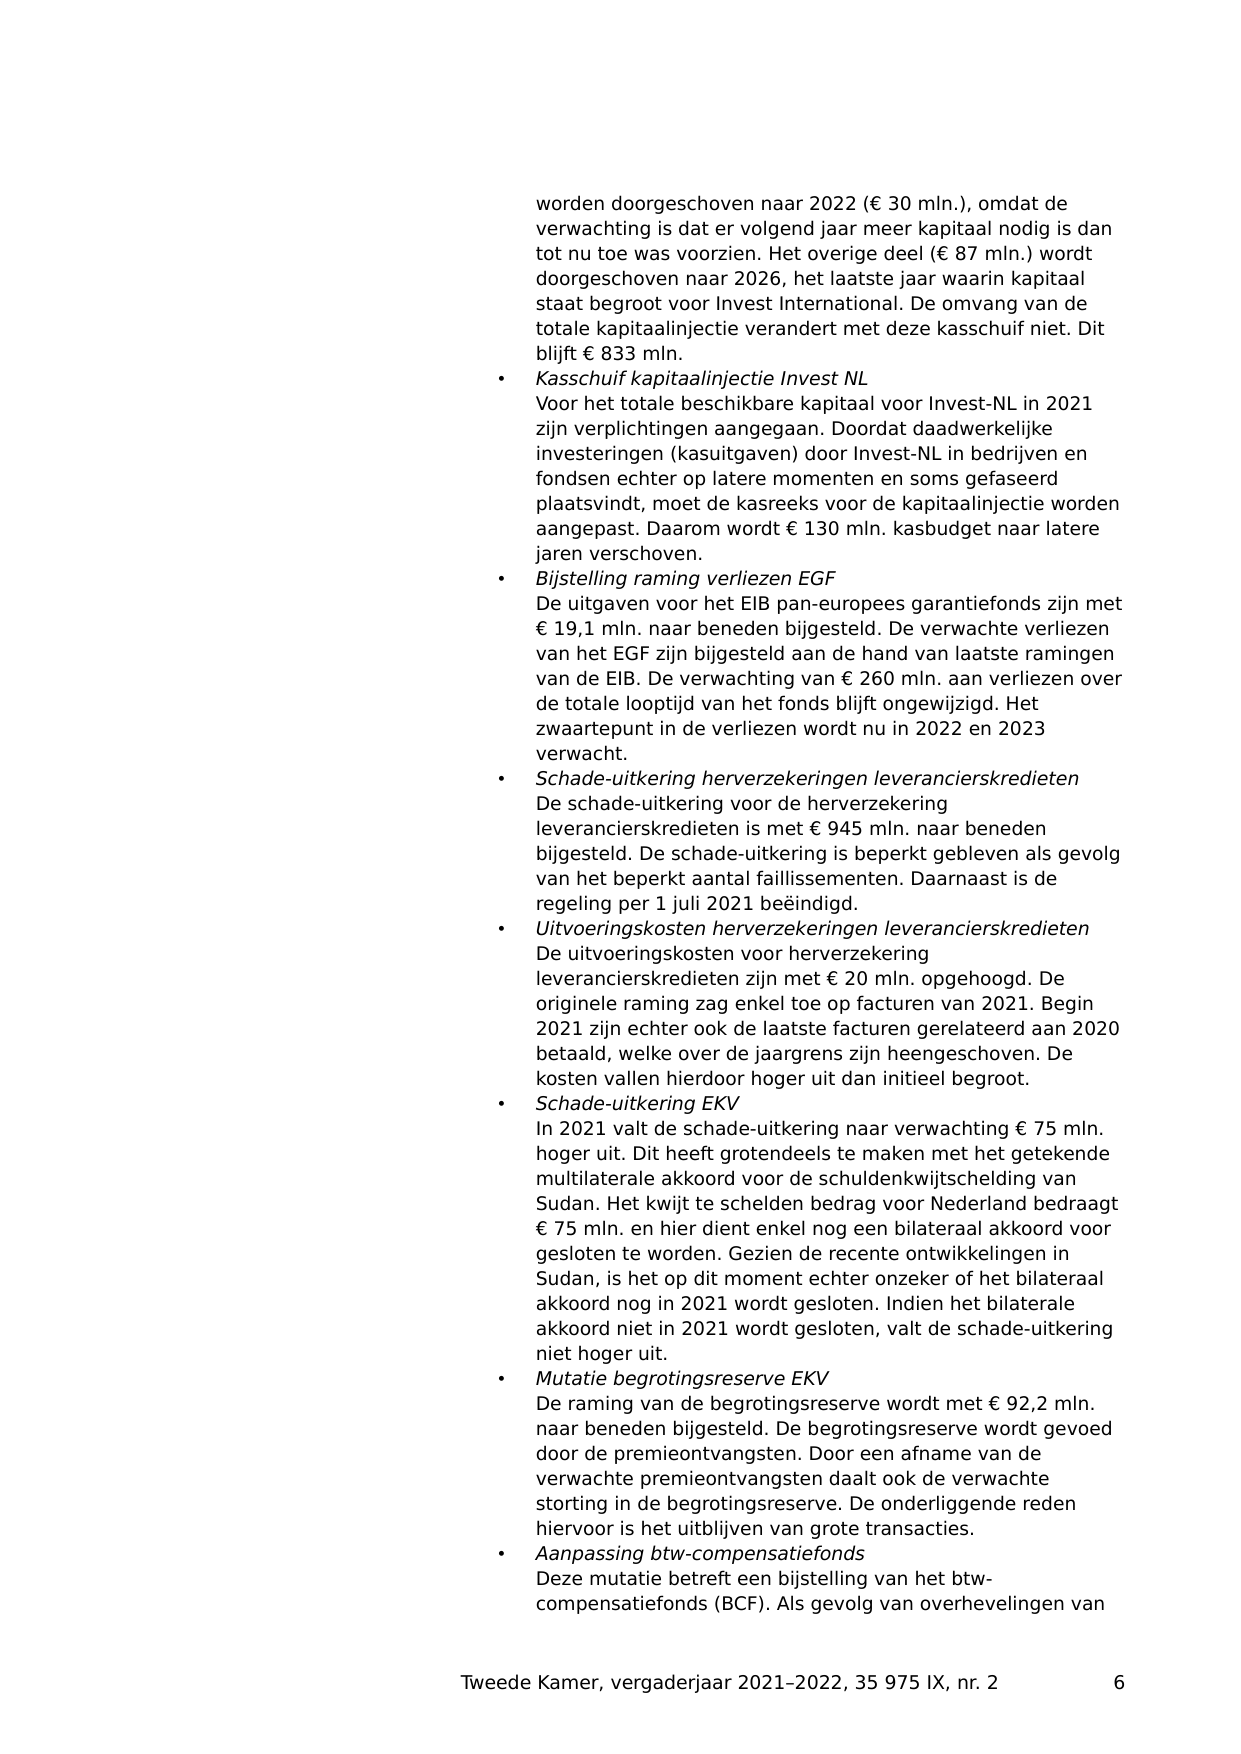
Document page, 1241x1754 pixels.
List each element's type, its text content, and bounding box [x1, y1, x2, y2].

list Schade-uitkering herverzekeringen leverancierskredieten [498, 766, 1125, 791]
list De uitgaven voor het EIB pan-europees garantiefonds zijn met € 19,1 mln. naar beneden bijgesteld. De verwachte verliezen van het EGF zijn bijgesteld aan de hand van laatste ramingen van de EIB. De verwachting van € 260 mln. aan verliezen over de totale looptijd van het fonds blijft ongewijzigd. Het zwaartepunt in de verliezen wordt nu in 2022 en 2023 verwacht. [498, 591, 1125, 766]
list Mutatie begrotingsreserve EKV [498, 1366, 1125, 1391]
list De uitvoeringskosten voor herverzekering leverancierskredieten zijn met € 20 mln. opgehoogd. De originele raming zag enkel toe op facturen van 2021. Begin 2021 zijn echter ook de laatste facturen gerelateerd aan 2020 betaald, welke over de jaargrens zijn heengeschoven. De kosten vallen hierdoor hoger uit dan initieel begroot. [498, 941, 1125, 1091]
list Kasschuif kapitaalinjectie Invest NL [498, 366, 1125, 391]
list Uitvoeringskosten herverzekeringen leverancierskredieten [498, 916, 1125, 941]
list De raming van de begrotingsreserve wordt met € 92,2 mln. naar beneden bijgesteld. De begrotingsreserve wordt gevoed door de premieontvangsten. Door een afname van de verwachte premieontvangsten daalt ook de verwachte storting in de begrotingsreserve. De onderliggende reden hiervoor is het uitblijven van grote transacties. [498, 1391, 1125, 1541]
list In 2021 valt de schade-uitkering naar verwachting € 75 mln. hoger uit. Dit heeft grotendeels te maken met het getekende multilaterale akkoord voor de schuldenkwijtschelding van Sudan. Het kwijt te schelden bedrag voor Nederland bedraagt € 75 mln. en hier dient enkel nog een bilateraal akkoord voor gesloten te worden. Gezien de recente ontwikkelingen in Sudan, is het op dit moment echter onzeker of het bilateraal akkoord nog in 2021 wordt gesloten. Indien het bilaterale akkoord niet in 2021 wordt gesloten, valt de schade-uitkering niet hoger uit. [498, 1116, 1125, 1366]
list Aanpassing btw-compensatiefonds [498, 1541, 1125, 1566]
list Voor het totale beschikbare kapitaal voor Invest-NL in 2021 zijn verplichtingen aangegaan. Doordat daadwerkelijke investeringen (kasuitgaven) door Invest-NL in bedrijven en fondsen echter op latere momenten en soms gefaseerd plaatsvindt, moet de kasreeks voor de kapitaalinjectie worden aangepast. Daarom wordt € 130 mln. kasbudget naar latere jaren verschoven. [498, 391, 1125, 566]
list De schade-uitkering voor de herverzekering leverancierskredieten is met € 945 mln. naar beneden bijgesteld. De schade-uitkering is beperkt gebleven als gevolg van het beperkt aantal faillissementen. Daarnaast is de regeling per 1 juli 2021 beëindigd. [498, 791, 1125, 916]
list Schade-uitkering EKV [498, 1091, 1125, 1116]
list worden doorgeschoven naar 2022 (€ 30 mln.), omdat de verwachting is dat er volgend jaar meer kapitaal nodig is dan tot nu toe was voorzien. Het overige deel (€ 87 mln.) wordt doorgeschoven naar 2026, het laatste jaar waarin kapitaal staat begroot voor Invest International. De omvang van de totale kapitaalinjectie verandert met deze kasschuif niet. Dit blijft € 833 mln. [498, 191, 1125, 366]
list Bijstelling raming verliezen EGF [498, 566, 1125, 591]
list Deze mutatie betreft een bijstelling van het btw-compensatiefonds (BCF). Als gevolg van overhevelingen van [498, 1566, 1125, 1616]
